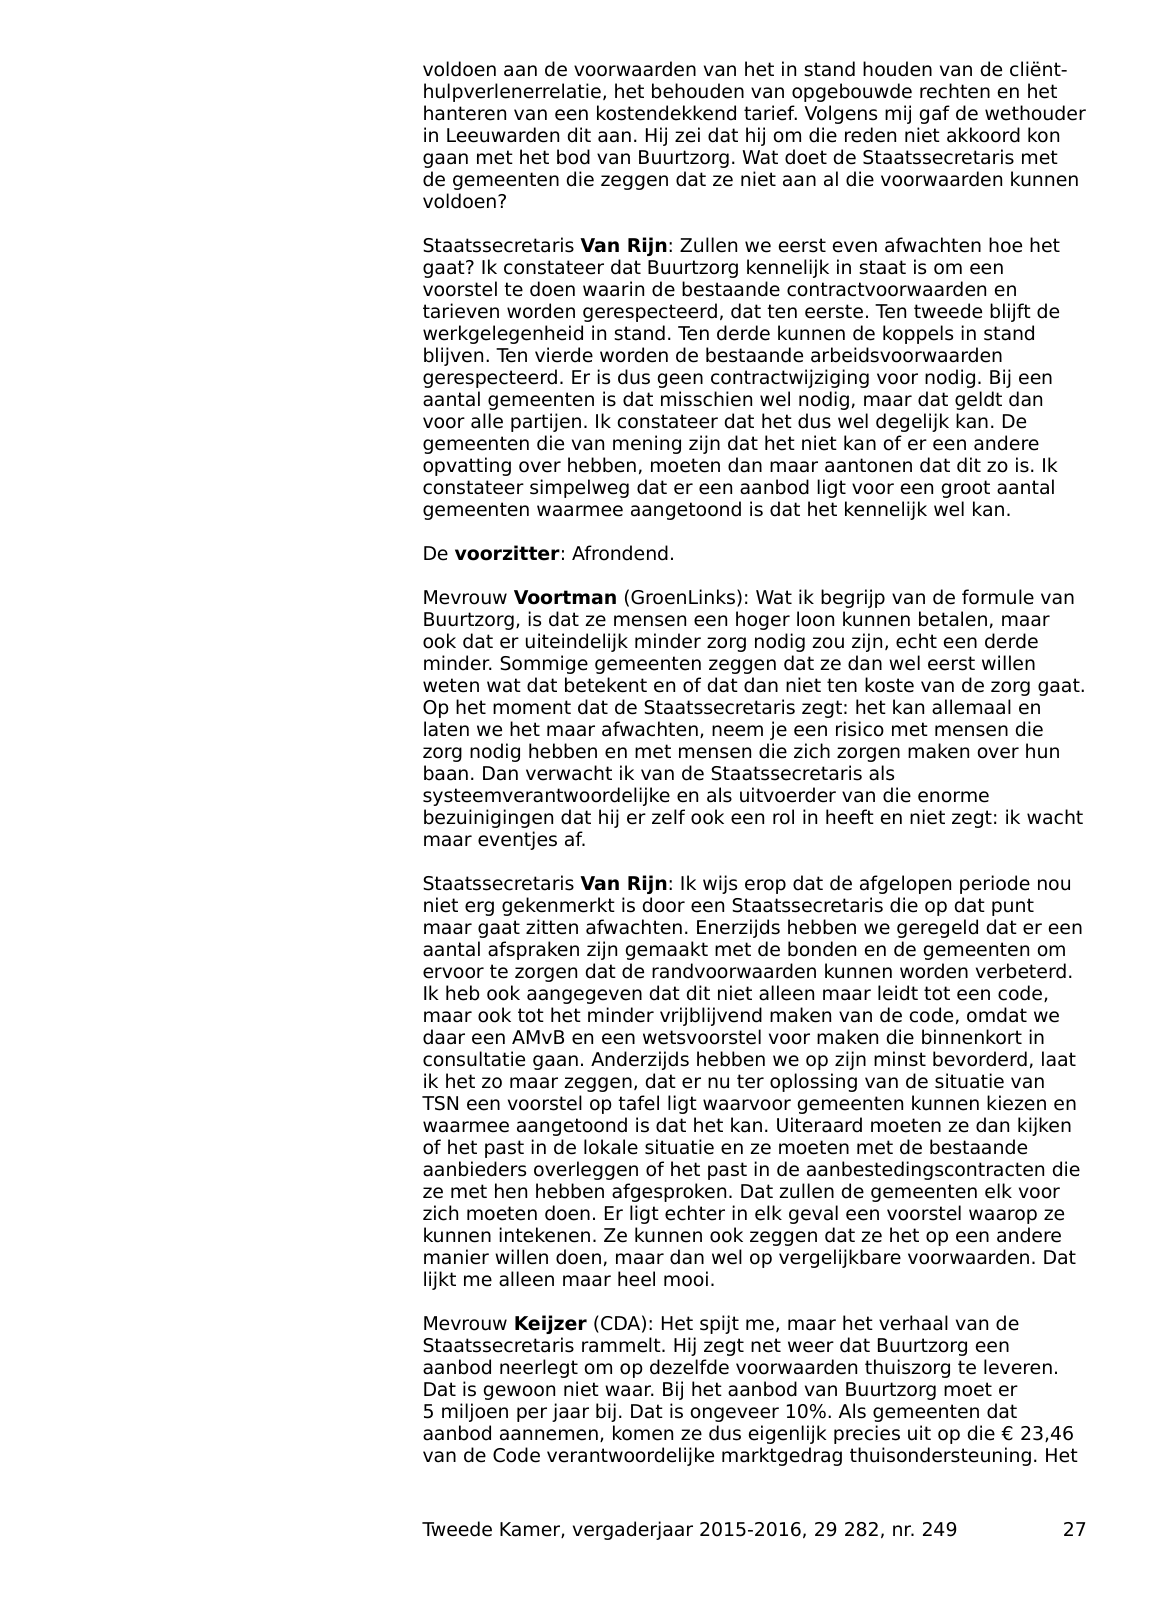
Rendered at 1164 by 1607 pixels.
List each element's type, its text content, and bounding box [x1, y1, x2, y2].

text voldoen aan de voorwaarden van het in stand houden van de cliënt-hulpverlenerrelatie, het behouden van opgebouwde rechten en het hanteren van een kostendekkend tarief. Volgens mij gaf de wethouder in Leeuwarden dit aan. Hij zei dat hij om die reden niet akkoord kon gaan met het bod van Buurtzorg. Wat doet de Staatssecretaris met de gemeenten die zeggen dat ze niet aan al die voorwaarden kunnen voldoen? [422, 59, 1087, 213]
text De voorzitter: Afrondend. [422, 543, 1087, 565]
text Mevrouw Keijzer (CDA): Het spijt me, maar het verhaal van de Staatssecretaris rammelt. Hij zegt net weer dat Buurtzorg een aanbod neerlegt om op dezelfde voorwaarden thuiszorg te leveren. Dat is gewoon niet waar. Bij het aanbod van Buurtzorg moet er 5 miljoen per jaar bij. Dat is ongeveer 10%. Als gemeenten dat aanbod aannemen, komen ze dus eigenlijk precies uit op die € 23,46 van de Code verantwoordelijke marktgedrag thuisondersteuning. Het [422, 1313, 1087, 1467]
text Staatssecretaris Van Rijn: Ik wijs erop dat de afgelopen periode nou niet erg gekenmerkt is door een Staatssecretaris die op dat punt maar gaat zitten afwachten. Enerzijds hebben we geregeld dat er een aantal afspraken zijn gemaakt met de bonden en de gemeenten om ervoor te zorgen dat de randvoorwaarden kunnen worden verbeterd. Ik heb ook aangegeven dat dit niet alleen maar leidt tot een code, maar ook tot het minder vrijblijvend maken van de code, omdat we daar een AMvB en een wetsvoorstel voor maken die binnenkort in consultatie gaan. Anderzijds hebben we op zijn minst bevorderd, laat ik het zo maar zeggen, dat er nu ter oplossing van de situatie van TSN een voorstel op tafel ligt waarvoor gemeenten kunnen kiezen en waarmee aangetoond is dat het kan. Uiteraard moeten ze dan kijken of het past in de lokale situatie en ze moeten met de bestaande aanbieders overleggen of het past in de aanbestedingscontracten die ze met hen hebben afgesproken. Dat zullen de gemeenten elk voor zich moeten doen. Er ligt echter in elk geval een voorstel waarop ze kunnen intekenen. Ze kunnen ook zeggen dat ze het op een andere manier willen doen, maar dan wel op vergelijkbare voorwaarden. Dat lijkt me alleen maar heel mooi. [422, 873, 1087, 1291]
text Mevrouw Voortman (GroenLinks): Wat ik begrijp van de formule van Buurtzorg, is dat ze mensen een hoger loon kunnen betalen, maar ook dat er uiteindelijk minder zorg nodig zou zijn, echt een derde minder. Sommige gemeenten zeggen dat ze dan wel eerst willen weten wat dat betekent en of dat dan niet ten koste van de zorg gaat. Op het moment dat de Staatssecretaris zegt: het kan allemaal en laten we het maar afwachten, neem je een risico met mensen die zorg nodig hebben en met mensen die zich zorgen maken over hun baan. Dan verwacht ik van de Staatssecretaris als systeemverantwoordelijke en als uitvoerder van die enorme bezuinigingen dat hij er zelf ook een rol in heeft en niet zegt: ik wacht maar eventjes af. [422, 587, 1087, 851]
text Staatssecretaris Van Rijn: Zullen we eerst even afwachten hoe het gaat? Ik constateer dat Buurtzorg kennelijk in staat is om een voorstel te doen waarin de bestaande contractvoorwaarden en tarieven worden gerespecteerd, dat ten eerste. Ten tweede blijft de werkgelegenheid in stand. Ten derde kunnen de koppels in stand blijven. Ten vierde worden de bestaande arbeidsvoorwaarden gerespecteerd. Er is dus geen contractwijziging voor nodig. Bij een aantal gemeenten is dat misschien wel nodig, maar dat geldt dan voor alle partijen. Ik constateer dat het dus wel degelijk kan. De gemeenten die van mening zijn dat het niet kan of er een andere opvatting over hebben, moeten dan maar aantonen dat dit zo is. Ik constateer simpelweg dat er een aanbod ligt voor een groot aantal gemeenten waarmee aangetoond is dat het kennelijk wel kan. [422, 235, 1087, 521]
